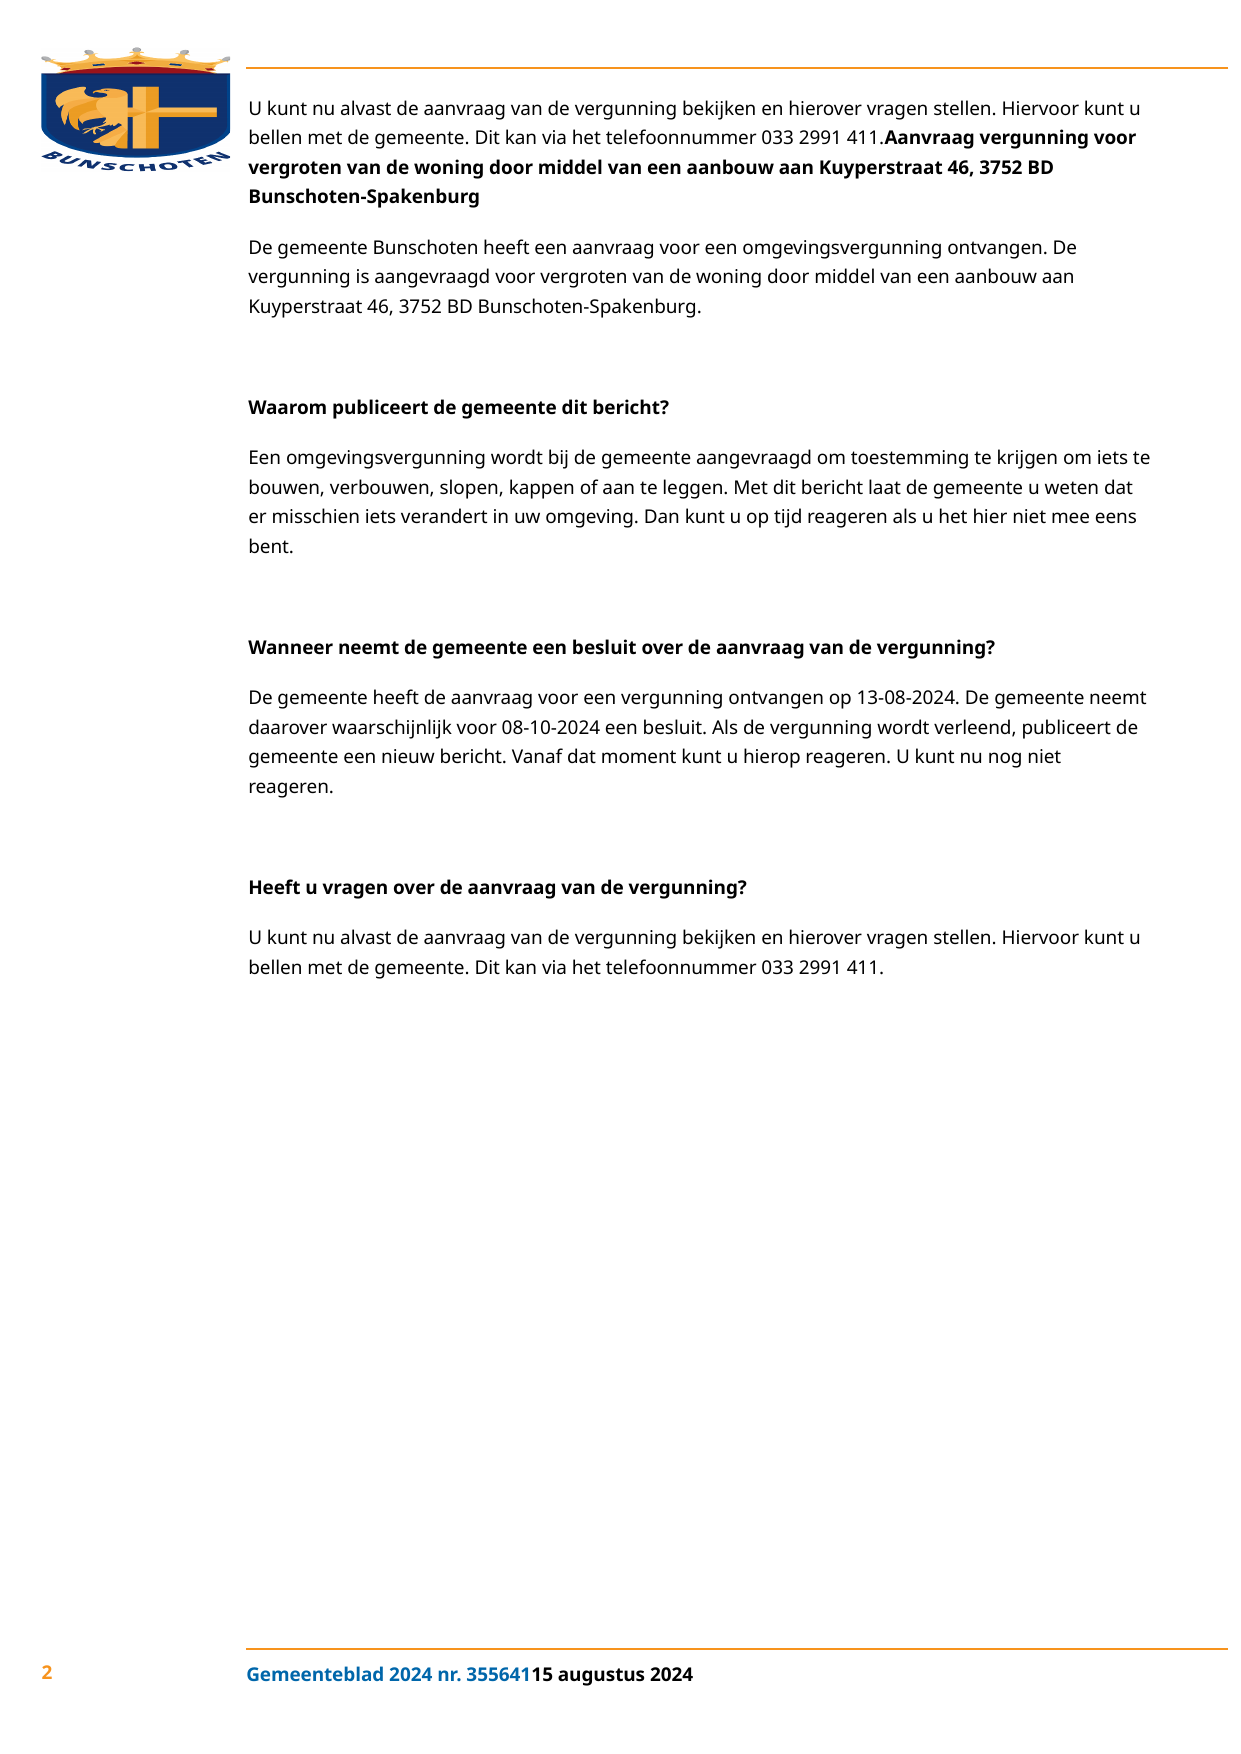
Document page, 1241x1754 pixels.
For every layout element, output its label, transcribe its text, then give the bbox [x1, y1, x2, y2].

text Heeft u vragen over de aanvraag van de vergunning? [248, 874, 1152, 900]
text U kunt nu alvast de aanvraag van de vergunning bekijken en hierover vragen stellen. Hiervoor kunt u bellen met de gemeente. Dit kan via het telefoonnummer 033 2991 411. [248, 924, 1152, 980]
text Wanneer neemt de gemeente een besluit over de aanvraag van de vergunning? [248, 634, 1152, 660]
text U kunt nu alvast de aanvraag van de vergunning bekijken en hierover vragen stellen. Hiervoor kunt u bellen met de gemeente. Dit kan via het telefoonnummer 033 2991 411.Aanvraag vergunning voor vergroten van de woning door middel van een aanbouw aan Kuyperstraat 46, 3752 BD Bunschoten-Spakenburg [248, 95, 1152, 209]
text Een omgevingsvergunning wordt bij de gemeente aangevraagd om toestemming te krijgen om iets te bouwen, verbouwen, slopen, kappen of aan te leggen. Met dit bericht laat de gemeente u weten dat er misschien iets verandert in uw omgeving. Dan kunt u op tijd reageren als u het hier niet mee eens bent. [248, 444, 1152, 559]
text De gemeente Bunschoten heeft een aanvraag voor een omgevingsvergunning ontvangen. De vergunning is aangevraagd voor vergroten van de woning door middel van een aanbouw aan Kuyperstraat 46, 3752 BD Bunschoten-Spakenburg. [248, 234, 1152, 319]
text Waarom publiceert de gemeente dit bericht? [248, 394, 1152, 420]
picture [41, 47, 231, 172]
text De gemeente heeft de aanvraag voor een vergunning ontvangen op 13-08-2024. De gemeente neemt daarover waarschijnlijk voor 08-10-2024 een besluit. Als de vergunning wordt verleend, publiceert de gemeente een nieuw bericht. Vanaf dat moment kunt u hierop reageren. U kunt nu nog niet reageren. [248, 684, 1152, 799]
